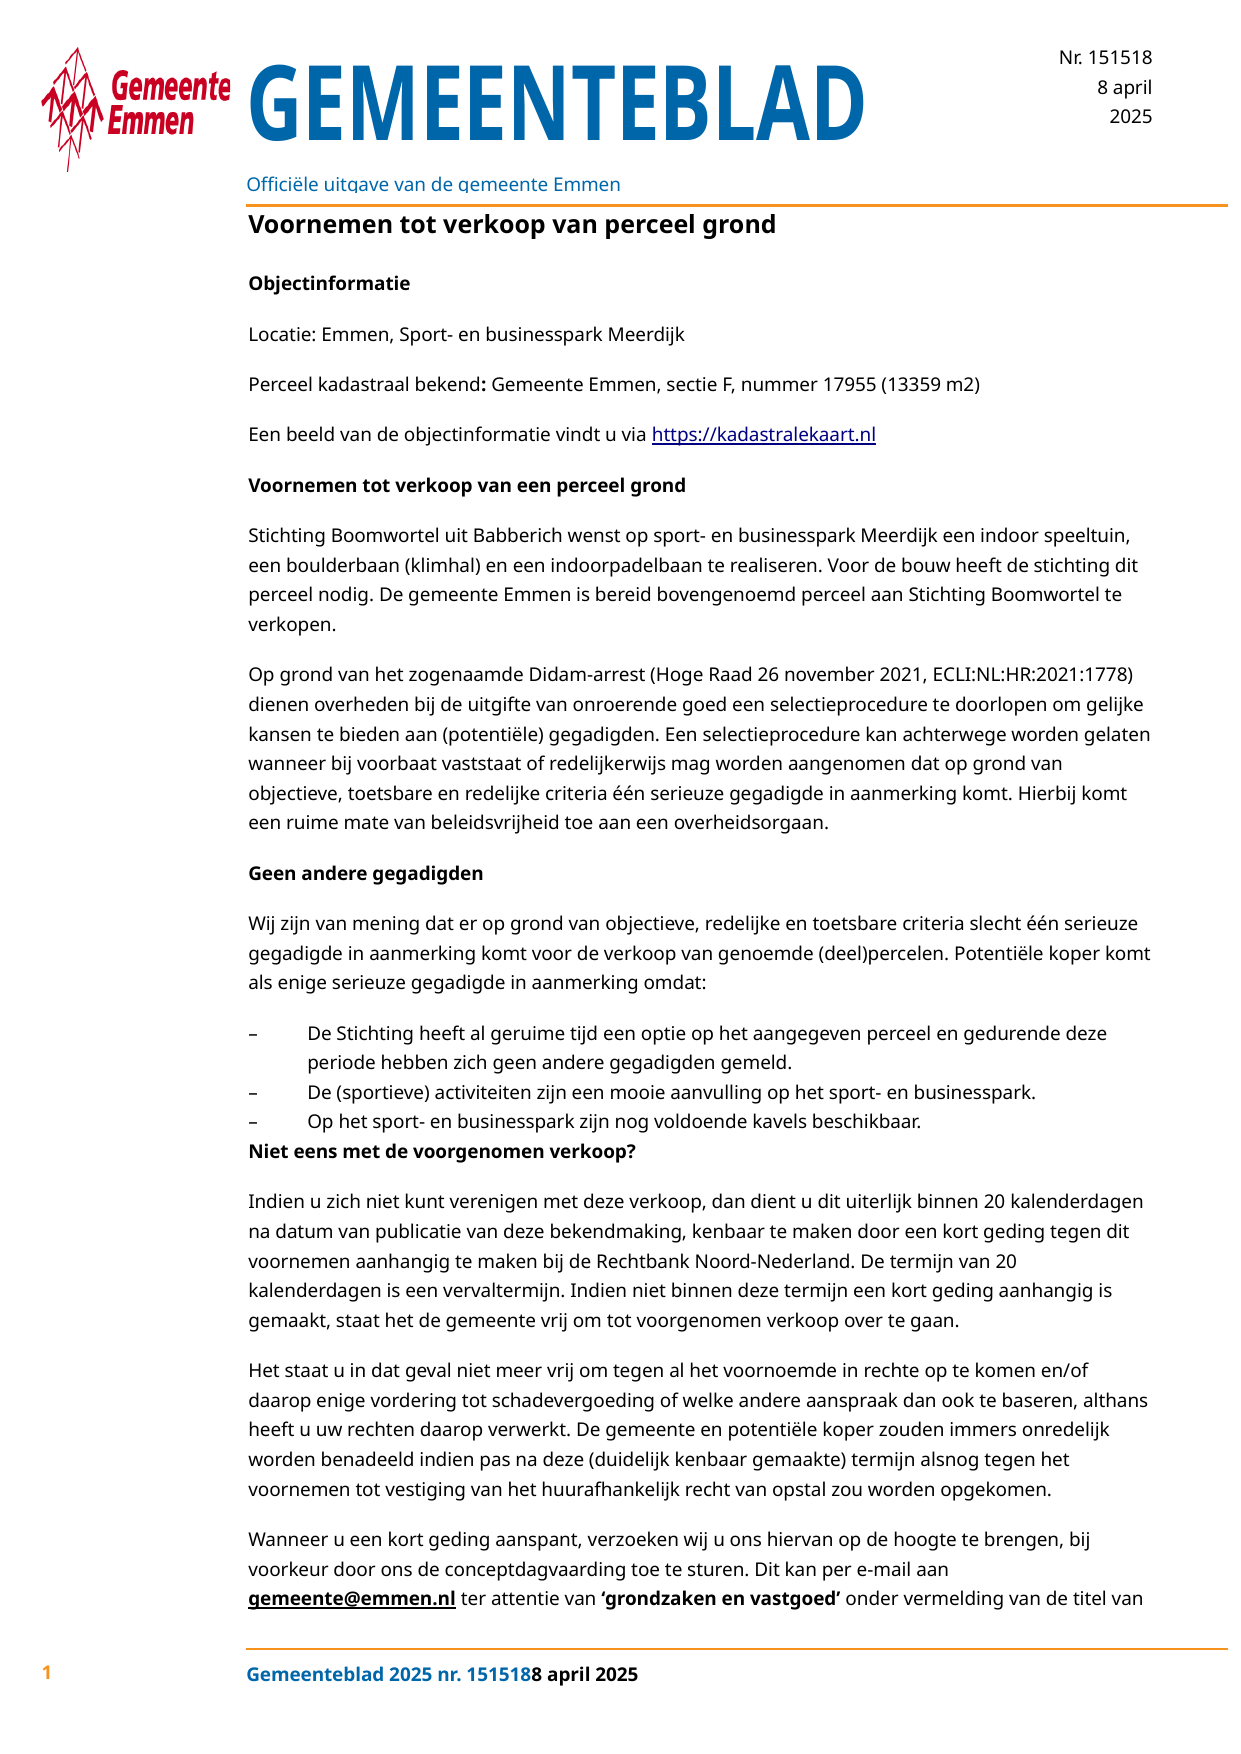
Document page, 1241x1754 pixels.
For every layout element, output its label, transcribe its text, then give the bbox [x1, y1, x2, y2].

text Locatie: Emmen, Sport- en businesspark Meerdijk [248, 321, 1152, 346]
text Een beeld van de objectinformatie vindt u via https://kadastralekaart.nl [248, 422, 1152, 447]
picture [41, 47, 231, 172]
text Het staat u in dat geval niet meer vrij om tegen al het voornoemde in rechte op te komen en/of daarop enige vordering tot schadevergoeding of welke andere aanspraak dan ook te baseren, althans heeft u uw rechten daarop verwerkt. De gemeente en potentiële koper zouden immers onredelijk worden benadeeld indien pas na deze (duidelijk kenbaar gemaakte) termijn alsnog tegen het voornemen tot vestiging van het huurafhankelijk recht van opstal zou worden opgekomen. [248, 1357, 1152, 1501]
text Wij zijn van mening dat er op grond van objectieve, redelijke en toetsbare criteria slecht één serieuze gegadigde in aanmerking komt voor de verkoop van genoemde (deel)percelen. Potentiële koper komt als enige serieuze gegadigde in aanmerking omdat: [248, 910, 1152, 995]
text Geen andere gegadigden [248, 860, 1152, 886]
text Stichting Boomwortel uit Babberich wenst op sport- en businesspark Meerdijk een indoor speeltuin, een boulderbaan (klimhal) en een indoorpadelbaan te realiseren. Voor de bouw heeft de stichting dit perceel nodig. De gemeente Emmen is bereid bovengenoemd perceel aan Stichting Boomwortel te verkopen. [248, 522, 1152, 637]
text Op grond van het zogenaamde Didam-arrest (Hoge Raad 26 november 2021, ECLI:NL:HR:2021:1778) dienen overheden bij de uitgifte van onroerende goed een selectieprocedure te doorlopen om gelijke kansen te bieden aan (potentiële) gegadigden. Een selectieprocedure kan achterwege worden gelaten wanneer bij voorbaat vaststaat of redelijkerwijs mag worden aangenomen dat op grond van objectieve, toetsbare en redelijke criteria één serieuze gegadigde in aanmerking komt. Hierbij komt een ruime mate van beleidsvrijheid toe aan een overheidsorgaan. [248, 662, 1152, 835]
text Niet eens met de voorgenomen verkoop? [248, 1138, 1152, 1164]
list Op het sport- en businesspark zijn nog voldoende kavels beschikbaar. [248, 1109, 1152, 1134]
text Indien u zich niet kunt verenigen met deze verkoop, dan dient u dit uiterlijk binnen 20 kalenderdagen na datum van publicatie van deze bekendmaking, kenbaar te maken door een kort geding tegen dit voornemen aanhangig te maken bij de Rechtbank Noord-Nederland. De termijn van 20 kalenderdagen is een vervaltermijn. Indien niet binnen deze termijn een kort geding aanhangig is gemaakt, staat het de gemeente vrij om tot voorgenomen verkoop over te gaan. [248, 1189, 1152, 1333]
text Perceel kadastraal bekend: Gemeente Emmen, sectie F, nummer 17955 (13359 m2) [248, 371, 1152, 397]
text Voornemen tot verkoop van een perceel grond [248, 472, 1152, 498]
text Wanneer u een kort geding aanspant, verzoeken wij u ons hiervan op de hoogte te brengen, bij voorkeur door ons de conceptdagvaarding toe te sturen. Dit kan per e-mail aan gemeente@emmen.nl ter attentie van ‘grondzaken en vastgoed’ onder vermelding van de titel van [248, 1526, 1152, 1611]
list De Stichting heeft al geruime tijd een optie op het aangegeven perceel en gedurende deze periode hebben zich geen andere gegadigden gemeld. [248, 1020, 1152, 1075]
text Objectinformatie [248, 270, 1152, 296]
text Voornemen tot verkoop van perceel grond [248, 207, 1152, 241]
list De (sportieve) activiteiten zijn een mooie aanvulling op het sport- en businesspark. [248, 1079, 1152, 1105]
